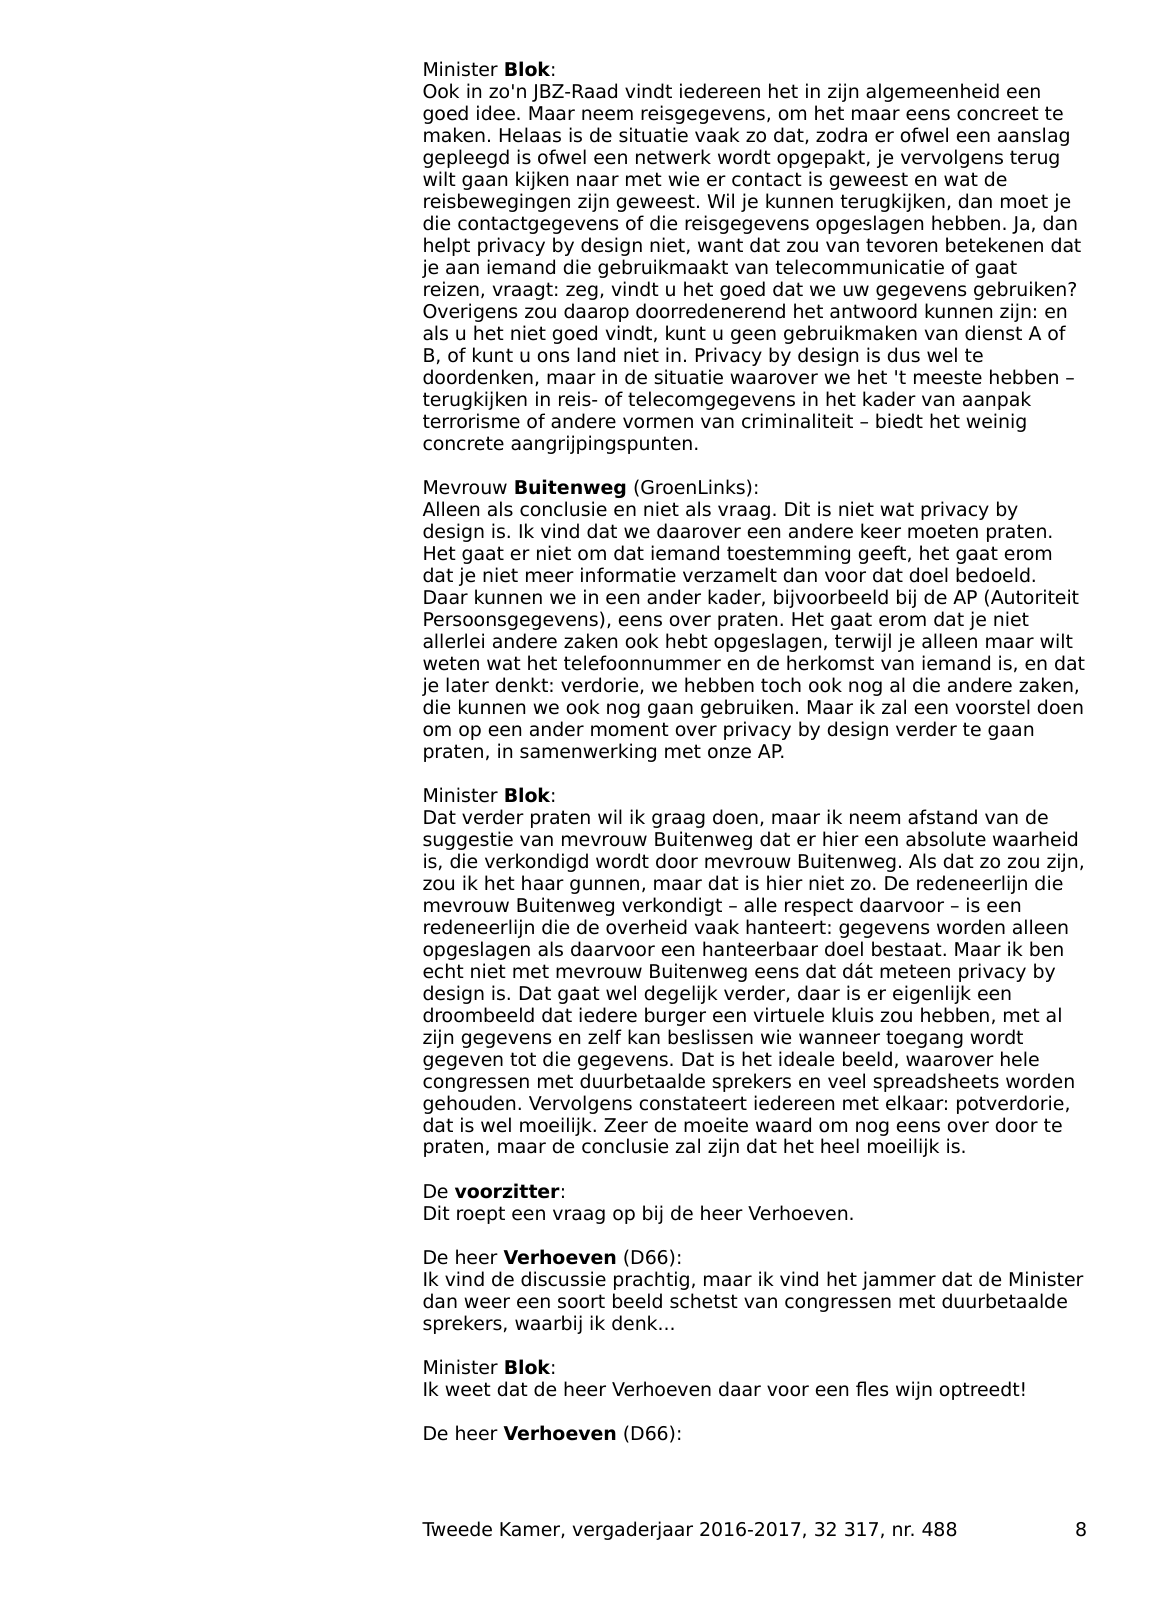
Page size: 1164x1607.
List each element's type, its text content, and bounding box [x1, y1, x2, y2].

text Ik vind de discussie prachtig, maar ik vind het jammer dat de Minister dan weer een soort beeld schetst van congressen met duurbetaalde sprekers, waarbij ik denk... [422, 1269, 1087, 1335]
text De voorzitter: [422, 1181, 1087, 1203]
text Alleen als conclusie en niet als vraag. Dit is niet wat privacy by design is. Ik vind dat we daarover een andere keer moeten praten. Het gaat er niet om dat iemand toestemming geeft, het gaat erom dat je niet meer informatie verzamelt dan voor dat doel bedoeld. Daar kunnen we in een ander kader, bijvoorbeeld bij de AP (Autoriteit Persoonsgegevens), eens over praten. Het gaat erom dat je niet allerlei andere zaken ook hebt opgeslagen, terwijl je alleen maar wilt weten wat het telefoonnummer en de herkomst van iemand is, en dat je later denkt: verdorie, we hebben toch ook nog al die andere zaken, die kunnen we ook nog gaan gebruiken. Maar ik zal een voorstel doen om op een ander moment over privacy by design verder te gaan praten, in samenwerking met onze AP. [422, 499, 1087, 763]
text De heer Verhoeven (D66): [422, 1423, 1087, 1445]
text Dit roept een vraag op bij de heer Verhoeven. [422, 1203, 1087, 1224]
text Minister Blok: [422, 1357, 1087, 1379]
text Mevrouw Buitenweg (GroenLinks): [422, 477, 1087, 499]
text Minister Blok: [422, 59, 1087, 81]
text Ik weet dat de heer Verhoeven daar voor een fles wijn optreedt! [422, 1379, 1087, 1401]
text Minister Blok: [422, 785, 1087, 807]
text Ook in zo'n JBZ-Raad vindt iedereen het in zijn algemeenheid een goed idee. Maar neem reisgegevens, om het maar eens concreet te maken. Helaas is de situatie vaak zo dat, zodra er ofwel een aanslag gepleegd is ofwel een netwerk wordt opgepakt, je vervolgens terug wilt gaan kijken naar met wie er contact is geweest en wat de reisbewegingen zijn geweest. Wil je kunnen terugkijken, dan moet je die contactgegevens of die reisgegevens opgeslagen hebben. Ja, dan helpt privacy by design niet, want dat zou van tevoren betekenen dat je aan iemand die gebruikmaakt van telecommunicatie of gaat reizen, vraagt: zeg, vindt u het goed dat we uw gegevens gebruiken? Overigens zou daarop doorredenerend het antwoord kunnen zijn: en als u het niet goed vindt, kunt u geen gebruikmaken van dienst A of B, of kunt u ons land niet in. Privacy by design is dus wel te doordenken, maar in de situatie waarover we het 't meeste hebben – terugkijken in reis- of telecomgegevens in het kader van aanpak terrorisme of andere vormen van criminaliteit – biedt het weinig concrete aangrijpingspunten. [422, 81, 1087, 455]
text Dat verder praten wil ik graag doen, maar ik neem afstand van de suggestie van mevrouw Buitenweg dat er hier een absolute waarheid is, die verkondigd wordt door mevrouw Buitenweg. Als dat zo zou zijn, zou ik het haar gunnen, maar dat is hier niet zo. De redeneerlijn die mevrouw Buitenweg verkondigt – alle respect daarvoor – is een redeneerlijn die de overheid vaak hanteert: gegevens worden alleen opgeslagen als daarvoor een hanteerbaar doel bestaat. Maar ik ben echt niet met mevrouw Buitenweg eens dat dát meteen privacy by design is. Dat gaat wel degelijk verder, daar is er eigenlijk een droombeeld dat iedere burger een virtuele kluis zou hebben, met al zijn gegevens en zelf kan beslissen wie wanneer toegang wordt gegeven tot die gegevens. Dat is het ideale beeld, waarover hele congressen met duurbetaalde sprekers en veel spreadsheets worden gehouden. Vervolgens constateert iedereen met elkaar: potverdorie, dat is wel moeilijk. Zeer de moeite waard om nog eens over door te praten, maar de conclusie zal zijn dat het heel moeilijk is. [422, 807, 1087, 1158]
text De heer Verhoeven (D66): [422, 1247, 1087, 1269]
